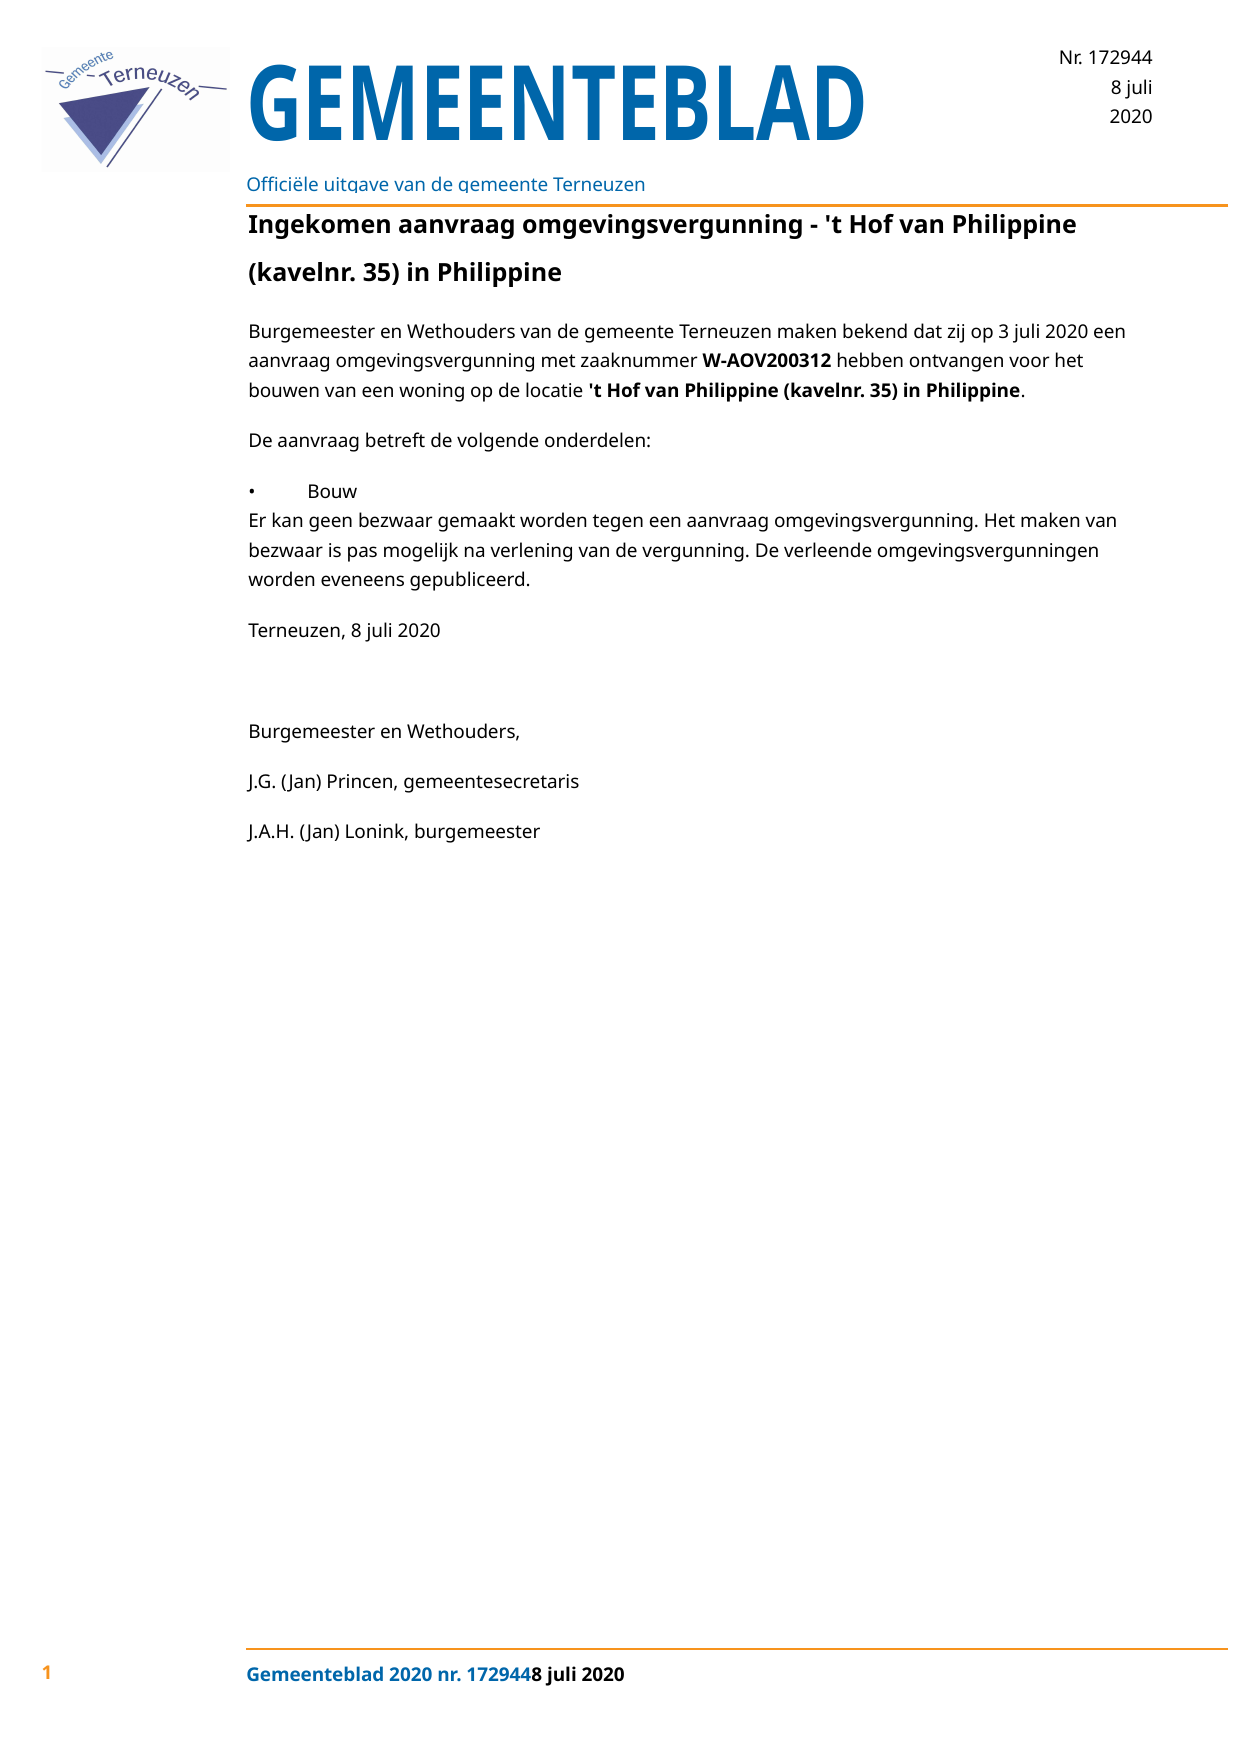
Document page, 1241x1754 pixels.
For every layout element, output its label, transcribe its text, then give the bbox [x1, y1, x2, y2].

text Burgemeester en Wethouders, [248, 718, 1152, 744]
text Burgemeester en Wethouders van de gemeente Terneuzen maken bekend dat zij op 3 juli 2020 een aanvraag omgevingsvergunning met zaaknummer W-AOV200312 hebben ontvangen voor het bouwen van een woning op de locatie 't Hof van Philippine (kavelnr. 35) in Philippine. [248, 318, 1152, 403]
text J.A.H. (Jan) Lonink, burgemeester [248, 819, 1152, 844]
text Er kan geen bezwaar gemaakt worden tegen een aanvraag omgevingsvergunning. Het maken van bezwaar is pas mogelijk na verlening van de vergunning. De verleende omgevingsvergunningen worden eveneens gepubliceerd. [248, 507, 1152, 592]
picture [41, 47, 231, 172]
text De aanvraag betreft de volgende onderdelen: [248, 427, 1152, 453]
text Terneuzen, 8 juli 2020 [248, 617, 1152, 643]
text J.G. (Jan) Princen, gemeentesecretaris [248, 768, 1152, 794]
text Ingekomen aanvraag omgevingsvergunning - 't Hof van Philippine (kavelnr. 35) in Philippine [248, 207, 1152, 288]
list Bouw [248, 478, 1152, 504]
